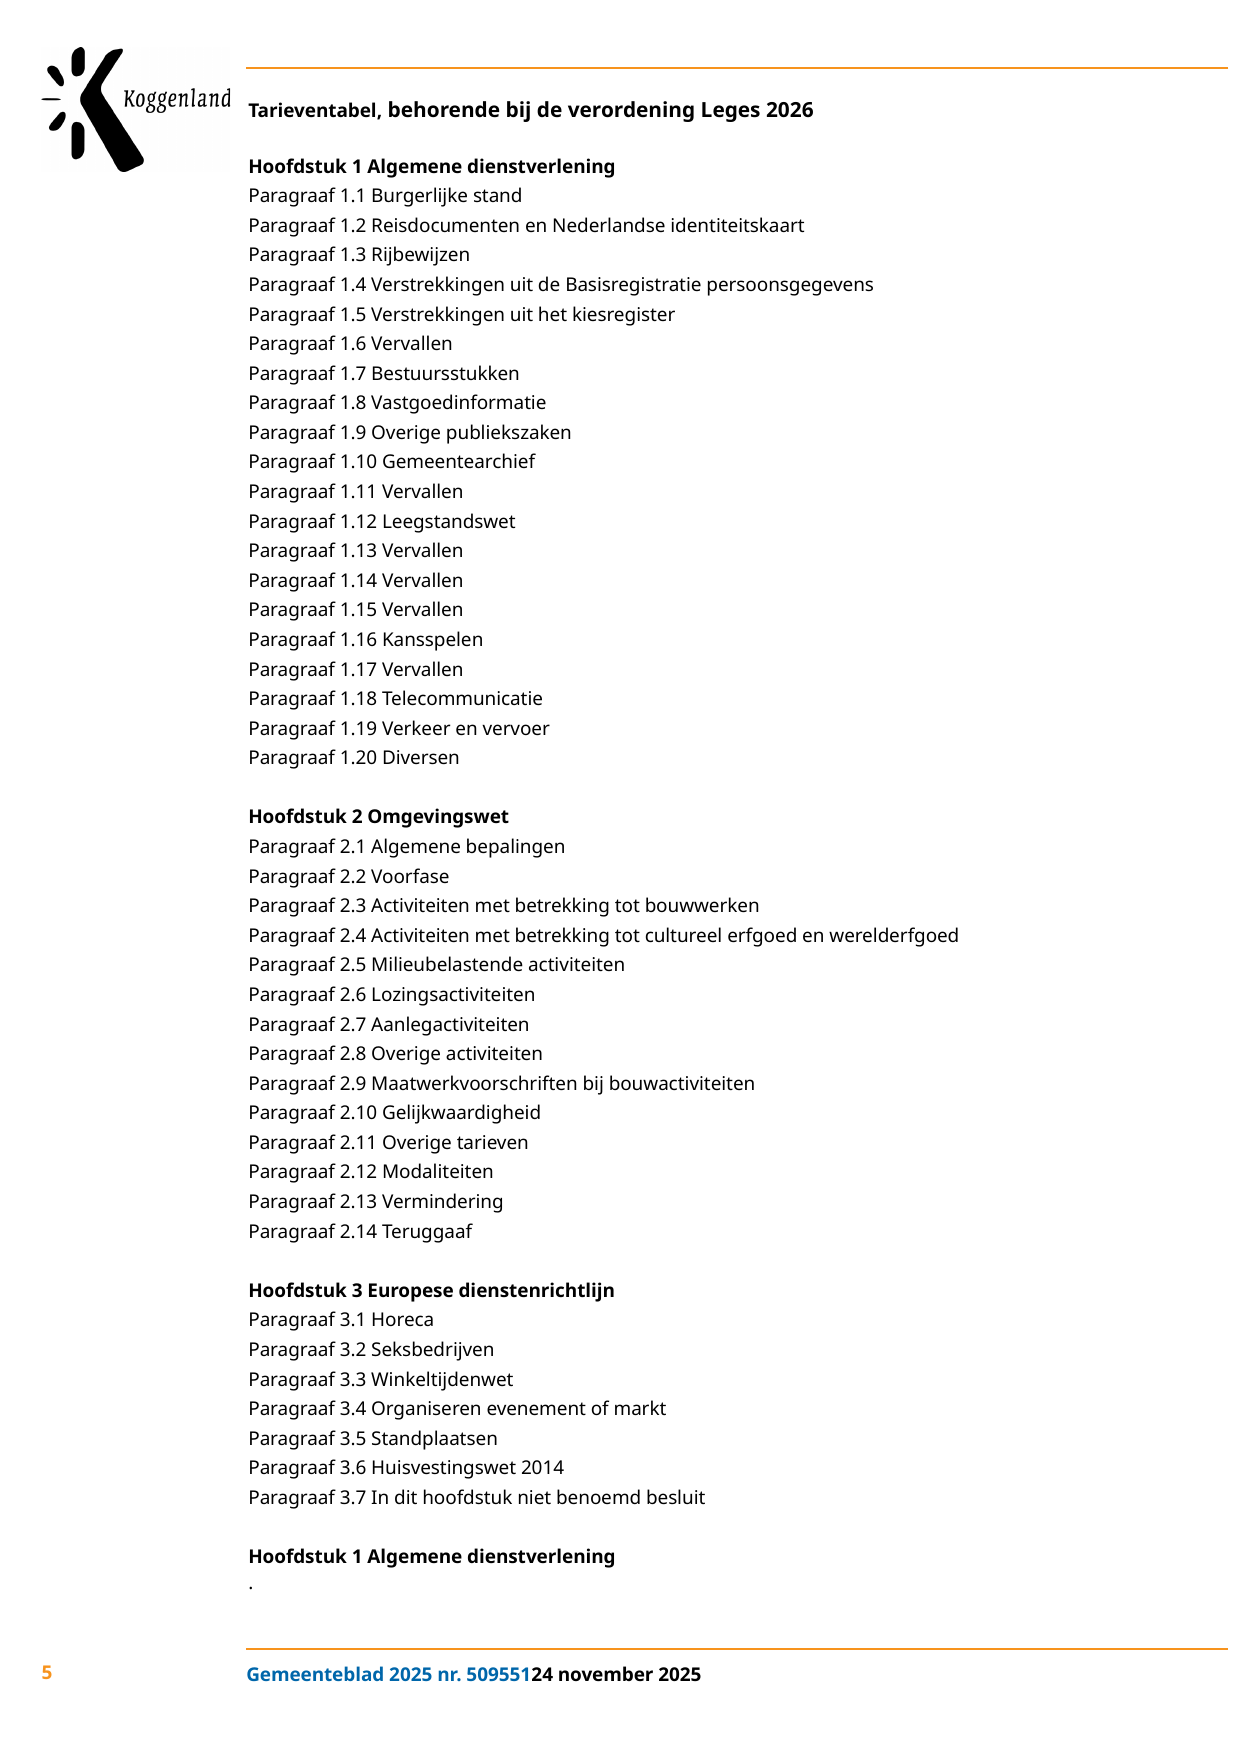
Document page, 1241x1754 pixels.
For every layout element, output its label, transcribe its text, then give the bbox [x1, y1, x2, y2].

text Paragraaf 2.9 Maatwerkvoorschriften bij bouwactiviteiten [248, 1070, 1152, 1096]
table_header [956, 1544, 1152, 1569]
text Paragraaf 1.8 Vastgoedinformatie [248, 389, 1152, 415]
text Paragraaf 3.7 In dit hoofdstuk niet benoemd besluit [248, 1484, 1152, 1510]
text Paragraaf 3.4 Organiseren evenement of markt [248, 1395, 1152, 1421]
table_header Hoofdstuk 1 Algemene dienstverlening [248, 1544, 956, 1569]
text Tarieventabel, behorende bij de verordening Leges 2026 [248, 95, 1152, 123]
text Paragraaf 2.2 Voorfase [248, 863, 1152, 889]
text Paragraaf 3.3 Winkeltijdenwet [248, 1366, 1152, 1392]
text Paragraaf 2.13 Vermindering [248, 1188, 1152, 1214]
text Paragraaf 2.1 Algemene bepalingen [248, 833, 1152, 859]
text Paragraaf 1.16 Kansspelen [248, 626, 1152, 652]
text Paragraaf 2.6 Lozingsactiviteiten [248, 981, 1152, 1007]
text Paragraaf 1.19 Verkeer en vervoer [248, 715, 1152, 741]
text Paragraaf 1.2 Reisdocumenten en Nederlandse identiteitskaart [248, 212, 1152, 238]
text Paragraaf 2.5 Milieubelastende activiteiten [248, 952, 1152, 977]
picture [41, 47, 231, 172]
text Paragraaf 1.5 Verstrekkingen uit het kiesregister [248, 301, 1152, 327]
text Hoofdstuk 2 Omgevingswet [248, 804, 1152, 829]
table_cell . [248, 1569, 444, 1595]
text Hoofdstuk 3 Europese dienstenrichtlijn [248, 1277, 1152, 1303]
text Paragraaf 1.6 Vervallen [248, 330, 1152, 356]
text Paragraaf 1.9 Overige publiekszaken [248, 419, 1152, 445]
text Hoofdstuk 1 Algemene dienstverlening [248, 153, 1152, 179]
text Paragraaf 1.17 Vervallen [248, 656, 1152, 682]
text Paragraaf 1.13 Vervallen [248, 537, 1152, 563]
text Paragraaf 3.5 Standplaatsen [248, 1425, 1152, 1451]
text Paragraaf 1.3 Rijbewijzen [248, 242, 1152, 267]
text Paragraaf 2.12 Modaliteiten [248, 1159, 1152, 1184]
text Paragraaf 2.10 Gelijkwaardigheid [248, 1099, 1152, 1125]
table_cell [956, 1569, 1152, 1595]
text Paragraaf 2.14 Teruggaaf [248, 1218, 1152, 1244]
text Paragraaf 1.10 Gemeentearchief [248, 449, 1152, 474]
text Paragraaf 1.11 Vervallen [248, 478, 1152, 504]
text Paragraaf 1.1 Burgerlijke stand [248, 182, 1152, 208]
text Paragraaf 1.20 Diversen [248, 744, 1152, 770]
text Paragraaf 3.2 Seksbedrijven [248, 1336, 1152, 1362]
text Paragraaf 1.14 Vervallen [248, 567, 1152, 593]
text Paragraaf 2.7 Aanlegactiviteiten [248, 1011, 1152, 1037]
text Paragraaf 2.3 Activiteiten met betrekking tot bouwwerken [248, 892, 1152, 918]
text Paragraaf 2.4 Activiteiten met betrekking tot cultureel erfgoed en werelderfgoed [248, 922, 1152, 948]
text Paragraaf 1.15 Vervallen [248, 597, 1152, 622]
text Paragraaf 2.8 Overige activiteiten [248, 1040, 1152, 1066]
text Paragraaf 1.18 Telecommunicatie [248, 685, 1152, 711]
text Paragraaf 1.12 Leegstandswet [248, 508, 1152, 534]
text Paragraaf 1.7 Bestuursstukken [248, 360, 1152, 386]
text Paragraaf 3.6 Huisvestingswet 2014 [248, 1454, 1152, 1480]
text Paragraaf 2.11 Overige tarieven [248, 1129, 1152, 1155]
table_cell [444, 1569, 956, 1595]
text Paragraaf 1.4 Verstrekkingen uit de Basisregistratie persoonsgegevens [248, 271, 1152, 297]
text Paragraaf 3.1 Horeca [248, 1307, 1152, 1332]
